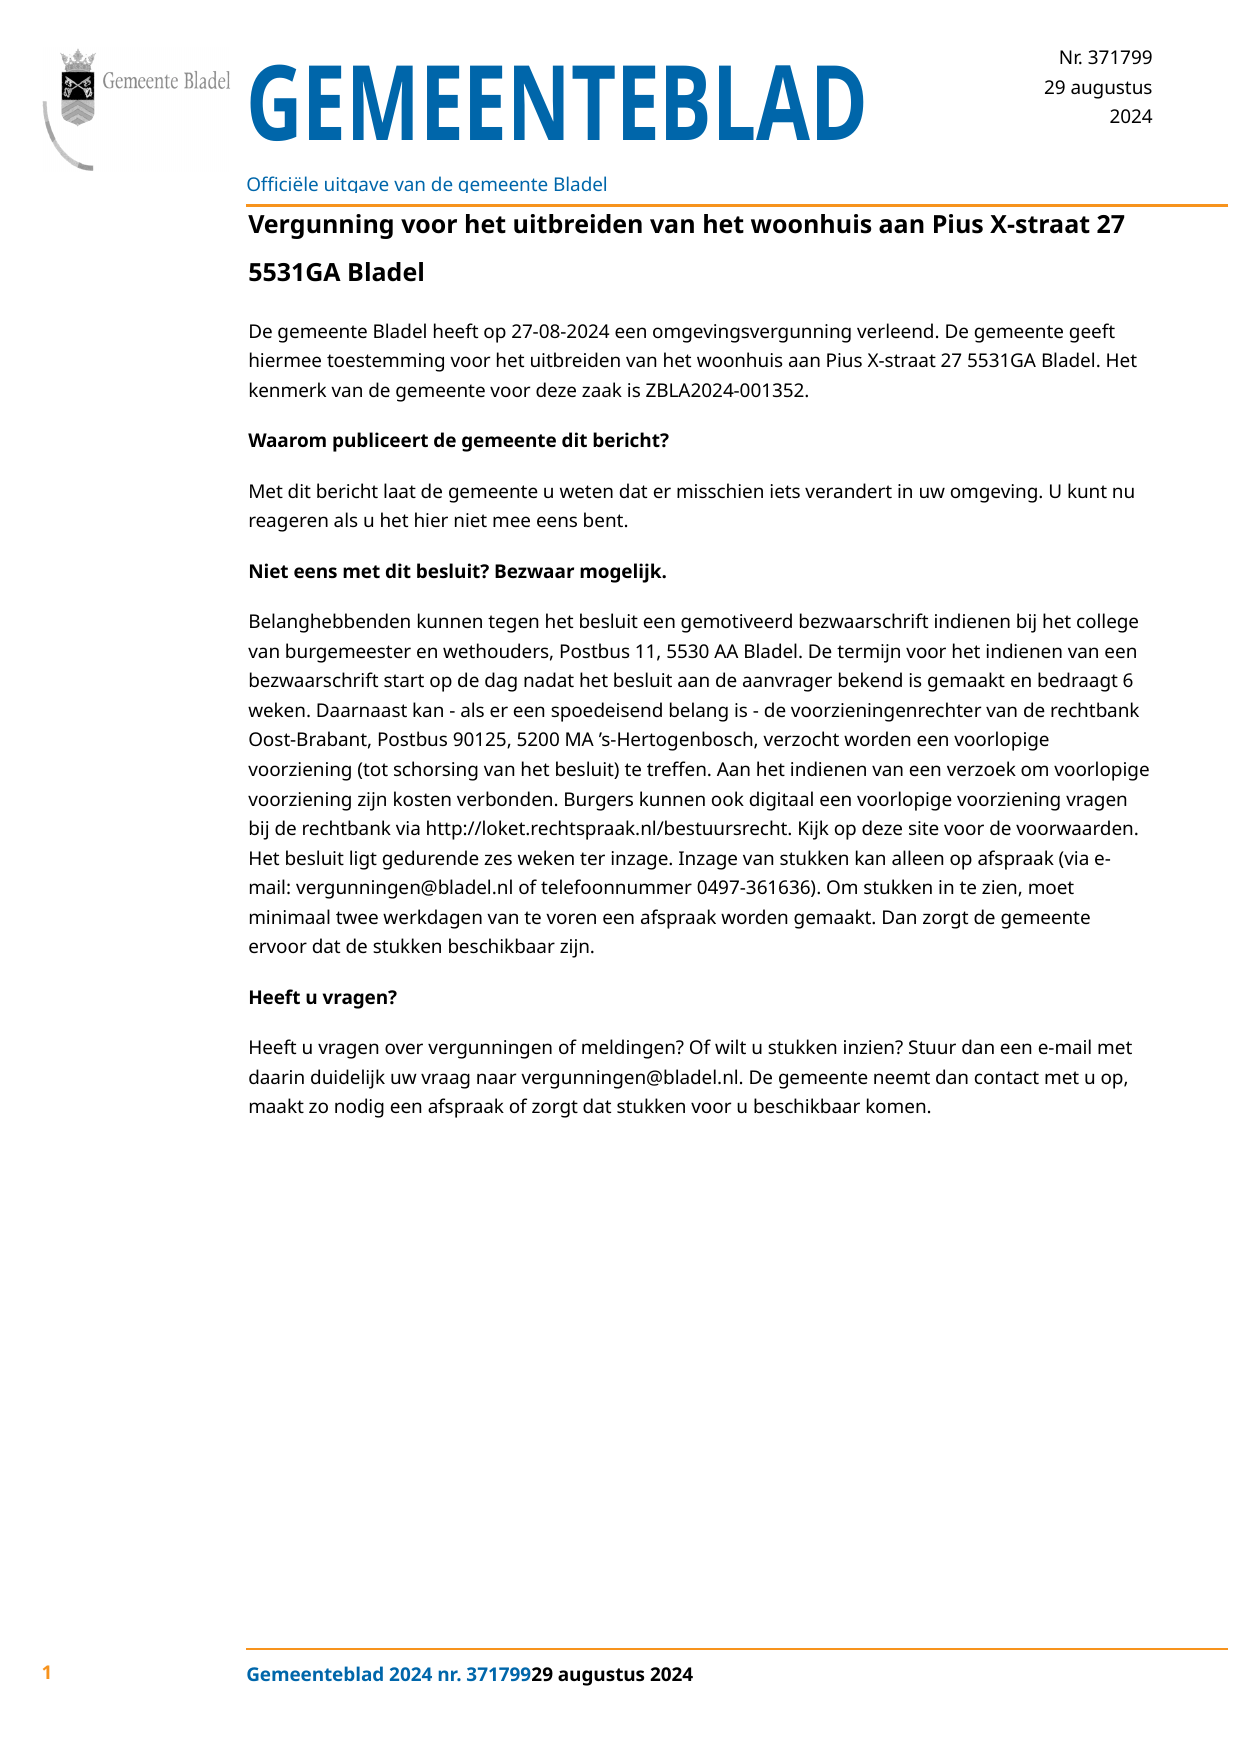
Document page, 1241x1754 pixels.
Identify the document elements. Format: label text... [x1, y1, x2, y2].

text De gemeente Bladel heeft op 27-08-2024 een omgevingsvergunning verleend. De gemeente geeft hiermee toestemming voor het uitbreiden van het woonhuis aan Pius X-straat 27 5531GA Bladel. Het kenmerk van de gemeente voor deze zaak is ZBLA2024-001352. [248, 318, 1152, 403]
text Vergunning voor het uitbreiden van het woonhuis aan Pius X-straat 27 5531GA Bladel [248, 207, 1152, 288]
text Waarom publiceert de gemeente dit bericht? [248, 427, 1152, 453]
picture [41, 47, 231, 172]
text Niet eens met dit besluit? Bezwaar mogelijk. [248, 558, 1152, 584]
text Heeft u vragen? [248, 984, 1152, 1010]
text Belanghebbenden kunnen tegen het besluit een gemotiveerd bezwaarschrift indienen bij het college van burgemeester en wethouders, Postbus 11, 5530 AA Bladel. De termijn voor het indienen van een bezwaarschrift start op de dag nadat het besluit aan de aanvrager bekend is gemaakt en bedraagt 6 weken. Daarnaast kan - als er een spoedeisend belang is - de voorzieningenrechter van de rechtbank Oost-Brabant, Postbus 90125, 5200 MA ’s-Hertogenbosch, verzocht worden een voorlopige voorziening (tot schorsing van het besluit) te treffen. Aan het indienen van een verzoek om voorlopige voorziening zijn kosten verbonden. Burgers kunnen ook digitaal een voorlopige voorziening vragen bij de rechtbank via http://loket.rechtspraak.nl/bestuursrecht. Kijk op deze site voor de voorwaarden. Het besluit ligt gedurende zes weken ter inzage. Inzage van stukken kan alleen op afspraak (via e-mail: vergunningen@bladel.nl of telefoonnummer 0497-361636). Om stukken in te zien, moet minimaal twee werkdagen van te voren een afspraak worden gemaakt. Dan zorgt de gemeente ervoor dat de stukken beschikbaar zijn. [248, 608, 1152, 959]
text Met dit bericht laat de gemeente u weten dat er misschien iets verandert in uw omgeving. U kunt nu reageren als u het hier niet mee eens bent. [248, 478, 1152, 533]
text Heeft u vragen over vergunningen of meldingen? Of wilt u stukken inzien? Stuur dan een e-mail met daarin duidelijk uw vraag naar vergunningen@bladel.nl. De gemeente neemt dan contact met u op, maakt zo nodig een afspraak of zorgt dat stukken voor u beschikbaar komen. [248, 1034, 1152, 1119]
